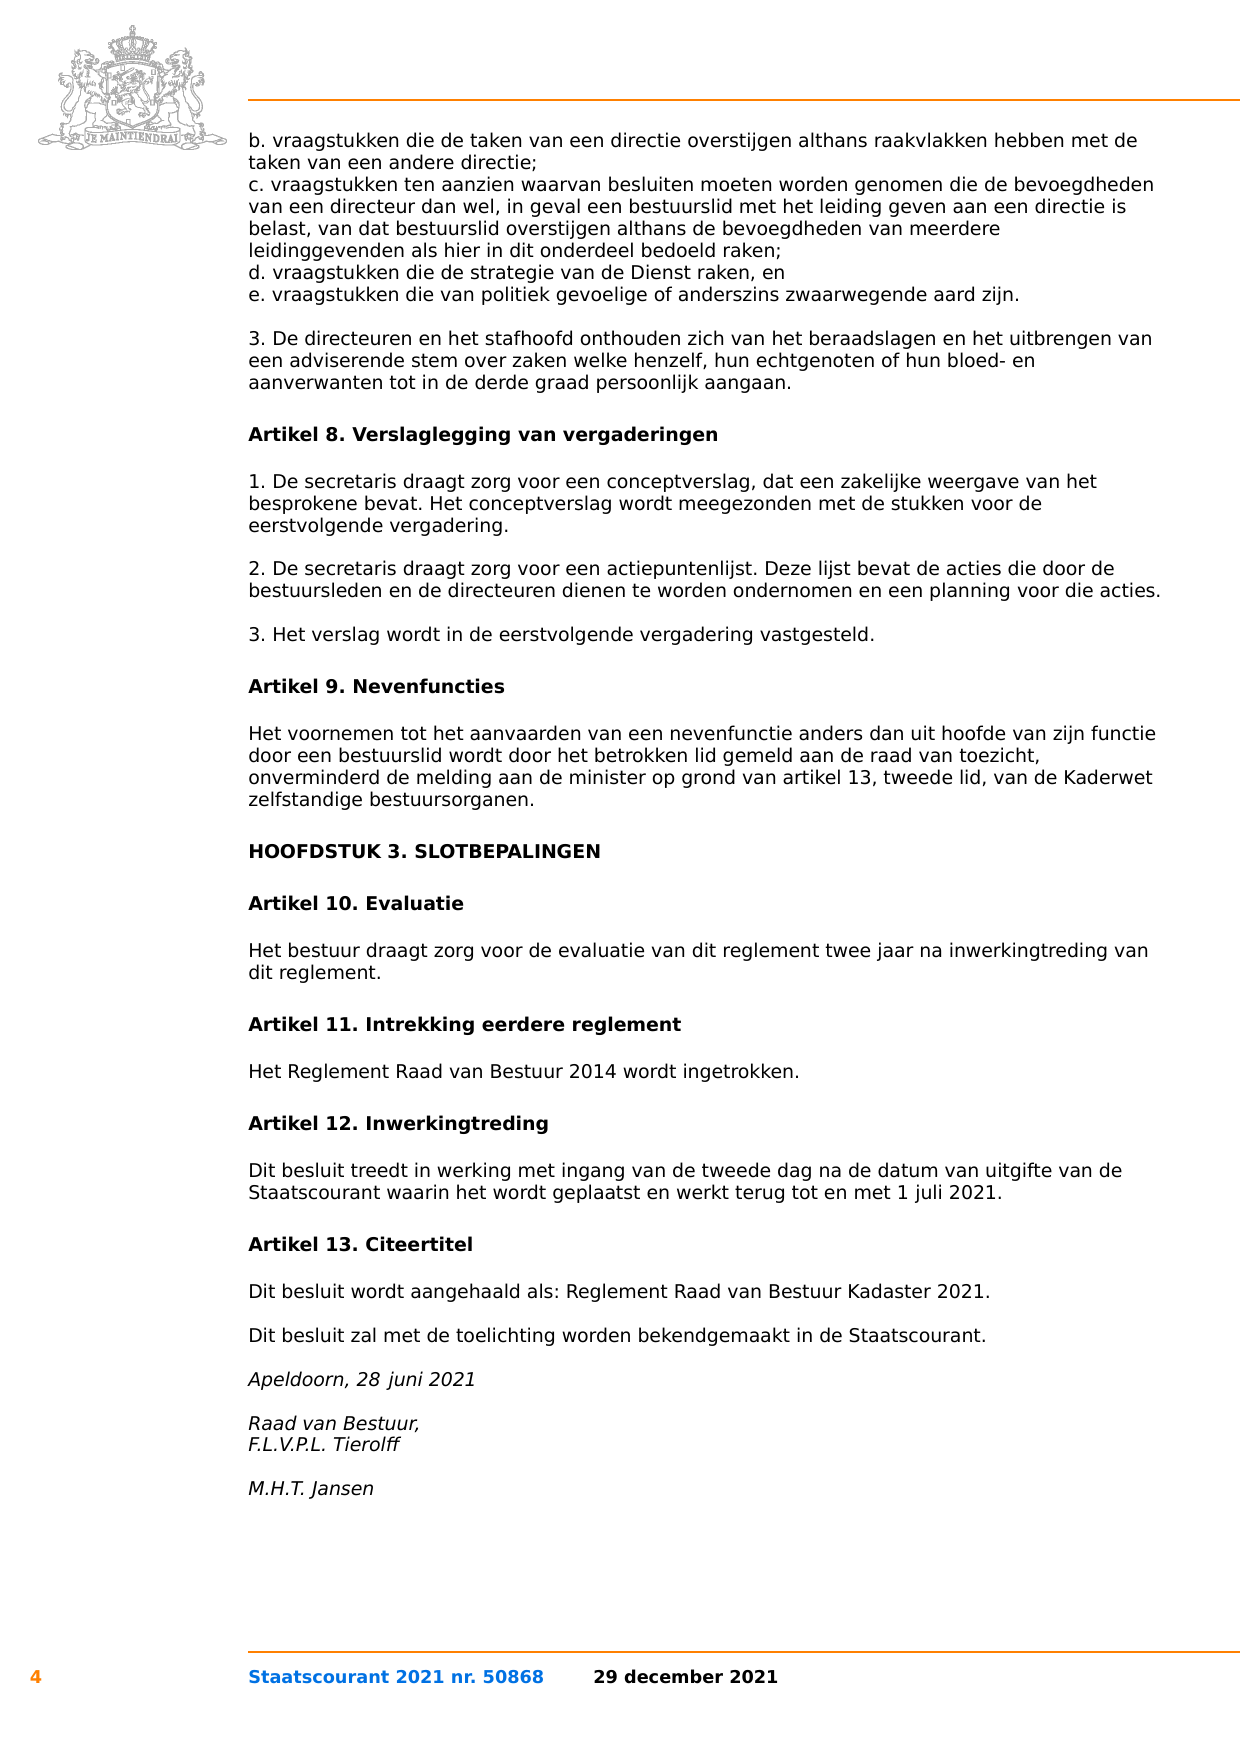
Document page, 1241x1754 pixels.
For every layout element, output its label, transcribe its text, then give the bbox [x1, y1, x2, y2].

text 3. Het verslag wordt in de eerstvolgende vergadering vastgesteld. [248, 624, 1163, 646]
text 1. De secretaris draagt zorg voor een conceptverslag, dat een zakelijke weergave van het besprokene bevat. Het conceptverslag wordt meegezonden met de stukken voor de eerstvolgende vergadering. [248, 471, 1163, 536]
text Dit besluit zal met de toelichting worden bekendgemaakt in de Staatscourant. [248, 1325, 1163, 1347]
text c. vraagstukken ten aanzien waarvan besluiten moeten worden genomen die de bevoegdheden van een directeur dan wel, in geval een bestuurslid met het leiding geven aan een directie is belast, van dat bestuurslid overstijgen althans de bevoegdheden van meerdere leidinggevenden als hier in dit onderdeel bedoeld raken; [248, 174, 1163, 262]
subtitle Artikel 12. Inwerkingtreding [248, 1113, 1163, 1135]
text Dit besluit treedt in werking met ingang van de tweede dag na de datum van uitgifte van de Staatscourant waarin het wordt geplaatst en werkt terug tot en met 1 juli 2021. [248, 1160, 1163, 1204]
subtitle Artikel 11. Intrekking eerdere reglement [248, 1014, 1163, 1036]
subtitle Artikel 8. Verslaglegging van vergaderingen [248, 423, 1163, 446]
text 3. De directeuren en het stafhoofd onthouden zich van het beraadslagen en het uitbrengen van een adviserende stem over zaken welke henzelf, hun echtgenoten of hun bloed- en aanverwanten tot in de derde graad persoonlijk aangaan. [248, 328, 1163, 393]
text Apeldoorn, 28 juni 2021 [248, 1368, 1163, 1391]
subtitle Artikel 10. Evaluatie [248, 893, 1163, 915]
text 2. De secretaris draagt zorg voor een actiepuntenlijst. Deze lijst bevat de acties die door de bestuursleden en de directeuren dienen te worden ondernomen en een planning voor die acties. [248, 558, 1163, 602]
subtitle Artikel 9. Nevenfuncties [248, 676, 1163, 698]
text Het voornemen tot het aanvaarden van een nevenfunctie anders dan uit hoofde van zijn functie door een bestuurslid wordt door het betrokken lid gemeld aan de raad van toezicht, onverminderd de melding aan de minister op grond van artikel 13, tweede lid, van de Kaderwet zelfstandige bestuursorganen. [248, 723, 1163, 811]
text e. vraagstukken die van politiek gevoelige of anderszins zwaarwegende aard zijn. [248, 284, 1163, 306]
text d. vraagstukken die de strategie van de Dienst raken, en [248, 262, 1163, 284]
picture [38, 25, 227, 150]
text b. vraagstukken die de taken van een directie overstijgen althans raakvlakken hebben met de taken van een andere directie; [248, 130, 1163, 174]
text Het bestuur draagt zorg voor de evaluatie van dit reglement twee jaar na inwerkingtreding van dit reglement. [248, 940, 1163, 984]
text Het Reglement Raad van Bestuur 2014 wordt ingetrokken. [248, 1061, 1163, 1083]
text Raad van Bestuur, F.L.V.P.L. Tierolff M.H.T. Jansen [248, 1412, 1163, 1500]
subtitle Artikel 13. Citeertitel [248, 1234, 1163, 1256]
subtitle HOOFDSTUK 3. SLOTBEPALINGEN [248, 841, 1163, 863]
text Dit besluit wordt aangehaald als: Reglement Raad van Bestuur Kadaster 2021. [248, 1281, 1163, 1303]
